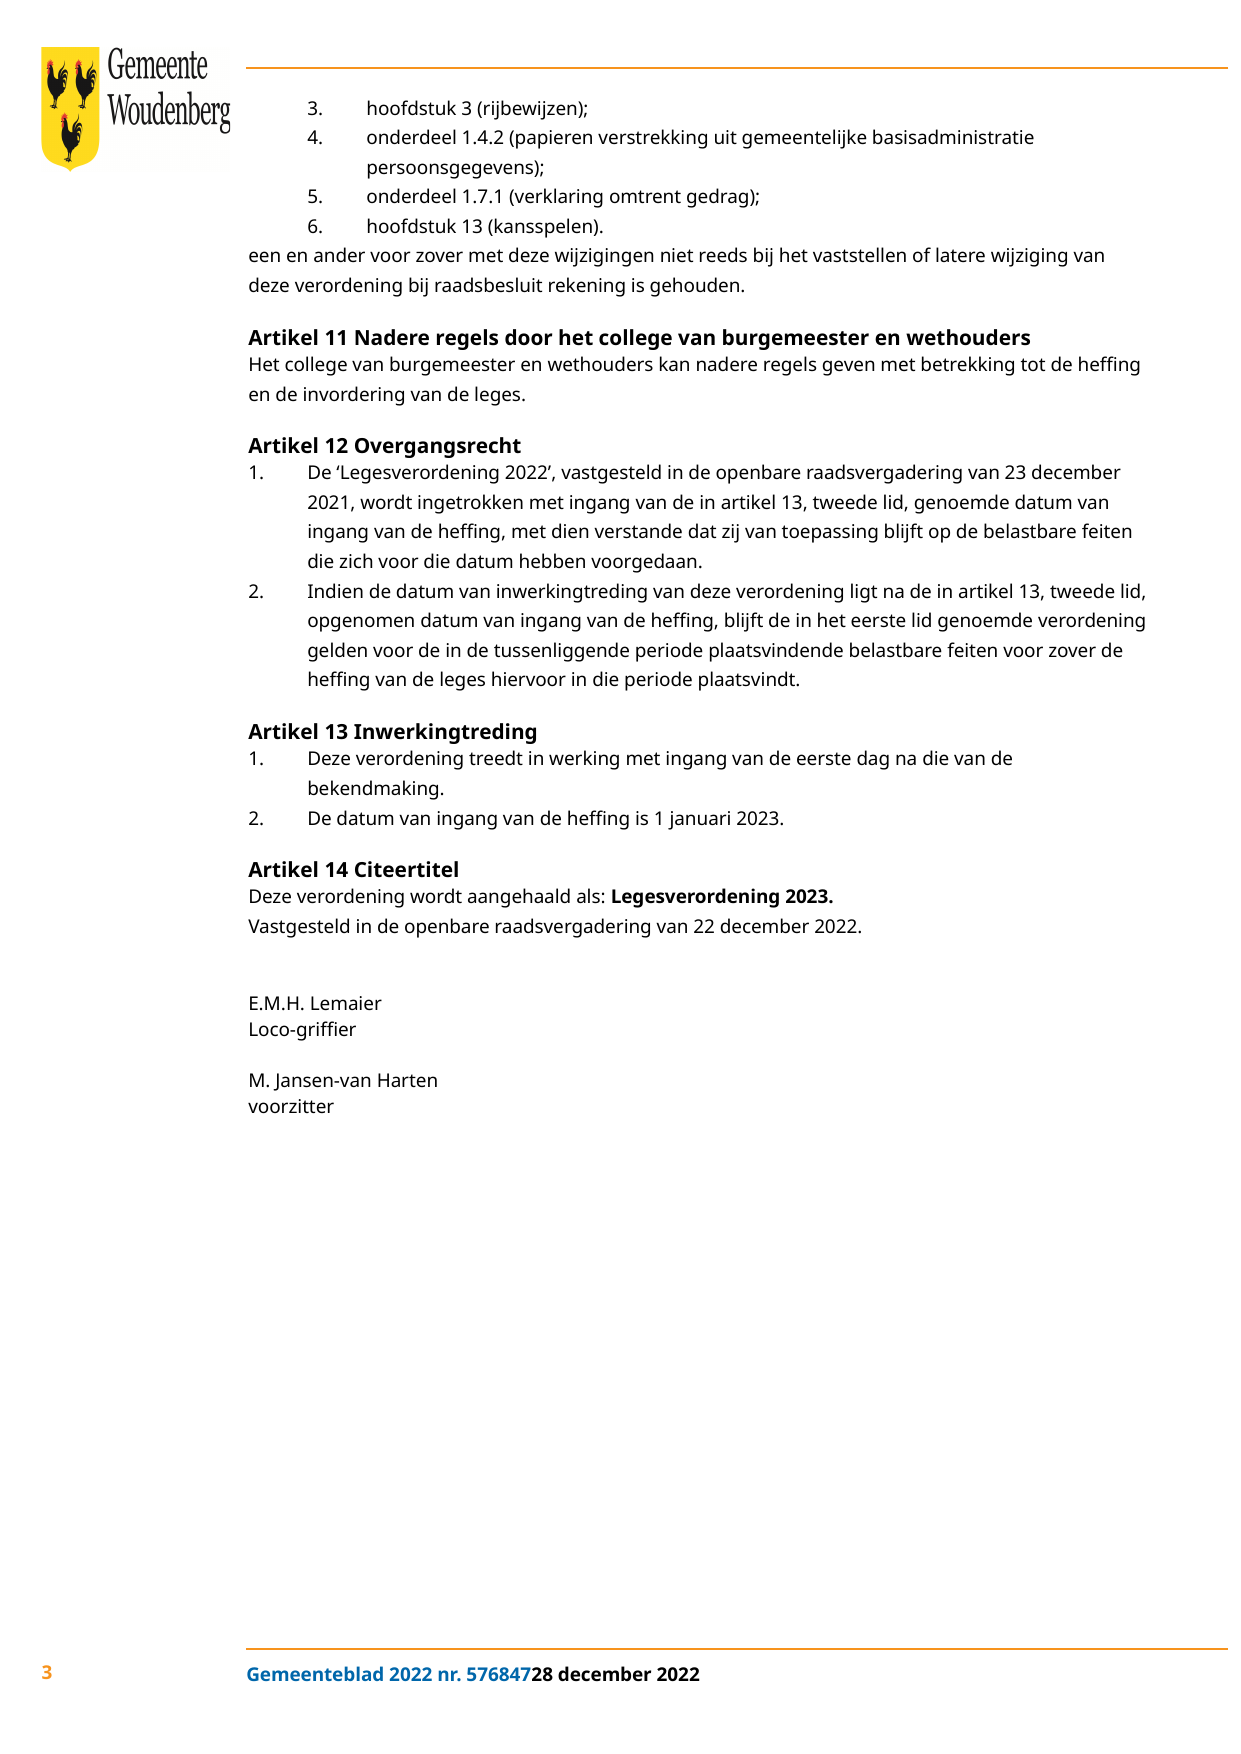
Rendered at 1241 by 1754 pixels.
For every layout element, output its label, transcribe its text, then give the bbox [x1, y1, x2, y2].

list De datum van ingang van de heffing is 1 januari 2023. [248, 805, 1152, 830]
text Artikel 14 Citeertitel [248, 855, 1152, 883]
list Deze verordening treedt in werking met ingang van de eerste dag na die van de bekendmaking. [248, 746, 1152, 801]
text Artikel 13 Inwerkingtreding [248, 717, 1152, 746]
text M. Jansen-van Harten [248, 1067, 1152, 1093]
list hoofdstuk 13 (kansspelen). [307, 213, 1152, 239]
list De ‘Legesverordening 2022’, vastgesteld in de openbare raadsvergadering van 23 december 2021, wordt ingetrokken met ingang van de in artikel 13, tweede lid, genoemde datum van ingang van de heffing, met dien verstande dat zij van toepassing blijft op de belastbare feiten die zich voor die datum hebben voorgedaan. [248, 459, 1152, 574]
list onderdeel 1.4.2 (papieren verstrekking uit gemeentelijke basisadministratie persoonsgegevens); [307, 124, 1152, 180]
text een en ander voor zover met deze wijzigingen niet reeds bij het vaststellen of latere wijziging van deze verordening bij raadsbesluit rekening is gehouden. [248, 243, 1152, 298]
list onderdeel 1.7.1 (verklaring omtrent gedrag); [307, 183, 1152, 209]
list hoofdstuk 3 (rijbewijzen); [307, 95, 1152, 121]
text voorzitter [248, 1093, 1152, 1119]
picture [41, 47, 231, 172]
list Indien de datum van inwerkingtreding van deze verordening ligt na de in artikel 13, tweede lid, opgenomen datum van ingang van de heffing, blijft de in het eerste lid genoemde verordening gelden voor de in de tussenliggende periode plaatsvindende belastbare feiten voor zover de heffing van de leges hiervoor in die periode plaatsvindt. [248, 578, 1152, 692]
text Vastgesteld in de openbare raadsvergadering van 22 december 2022. [248, 913, 1152, 939]
text Artikel 12 Overgangsrecht [248, 431, 1152, 459]
text Deze verordening wordt aangehaald als: Legesverordening 2023. [248, 883, 1152, 909]
text E.M.H. Lemaier [248, 990, 1152, 1016]
text Het college van burgemeester en wethouders kan nadere regels geven met betrekking tot de heffing en de invordering van de leges. [248, 351, 1152, 406]
text Loco-griffier [248, 1016, 1152, 1042]
text Artikel 11 Nadere regels door het college van burgemeester en wethouders [248, 323, 1152, 351]
